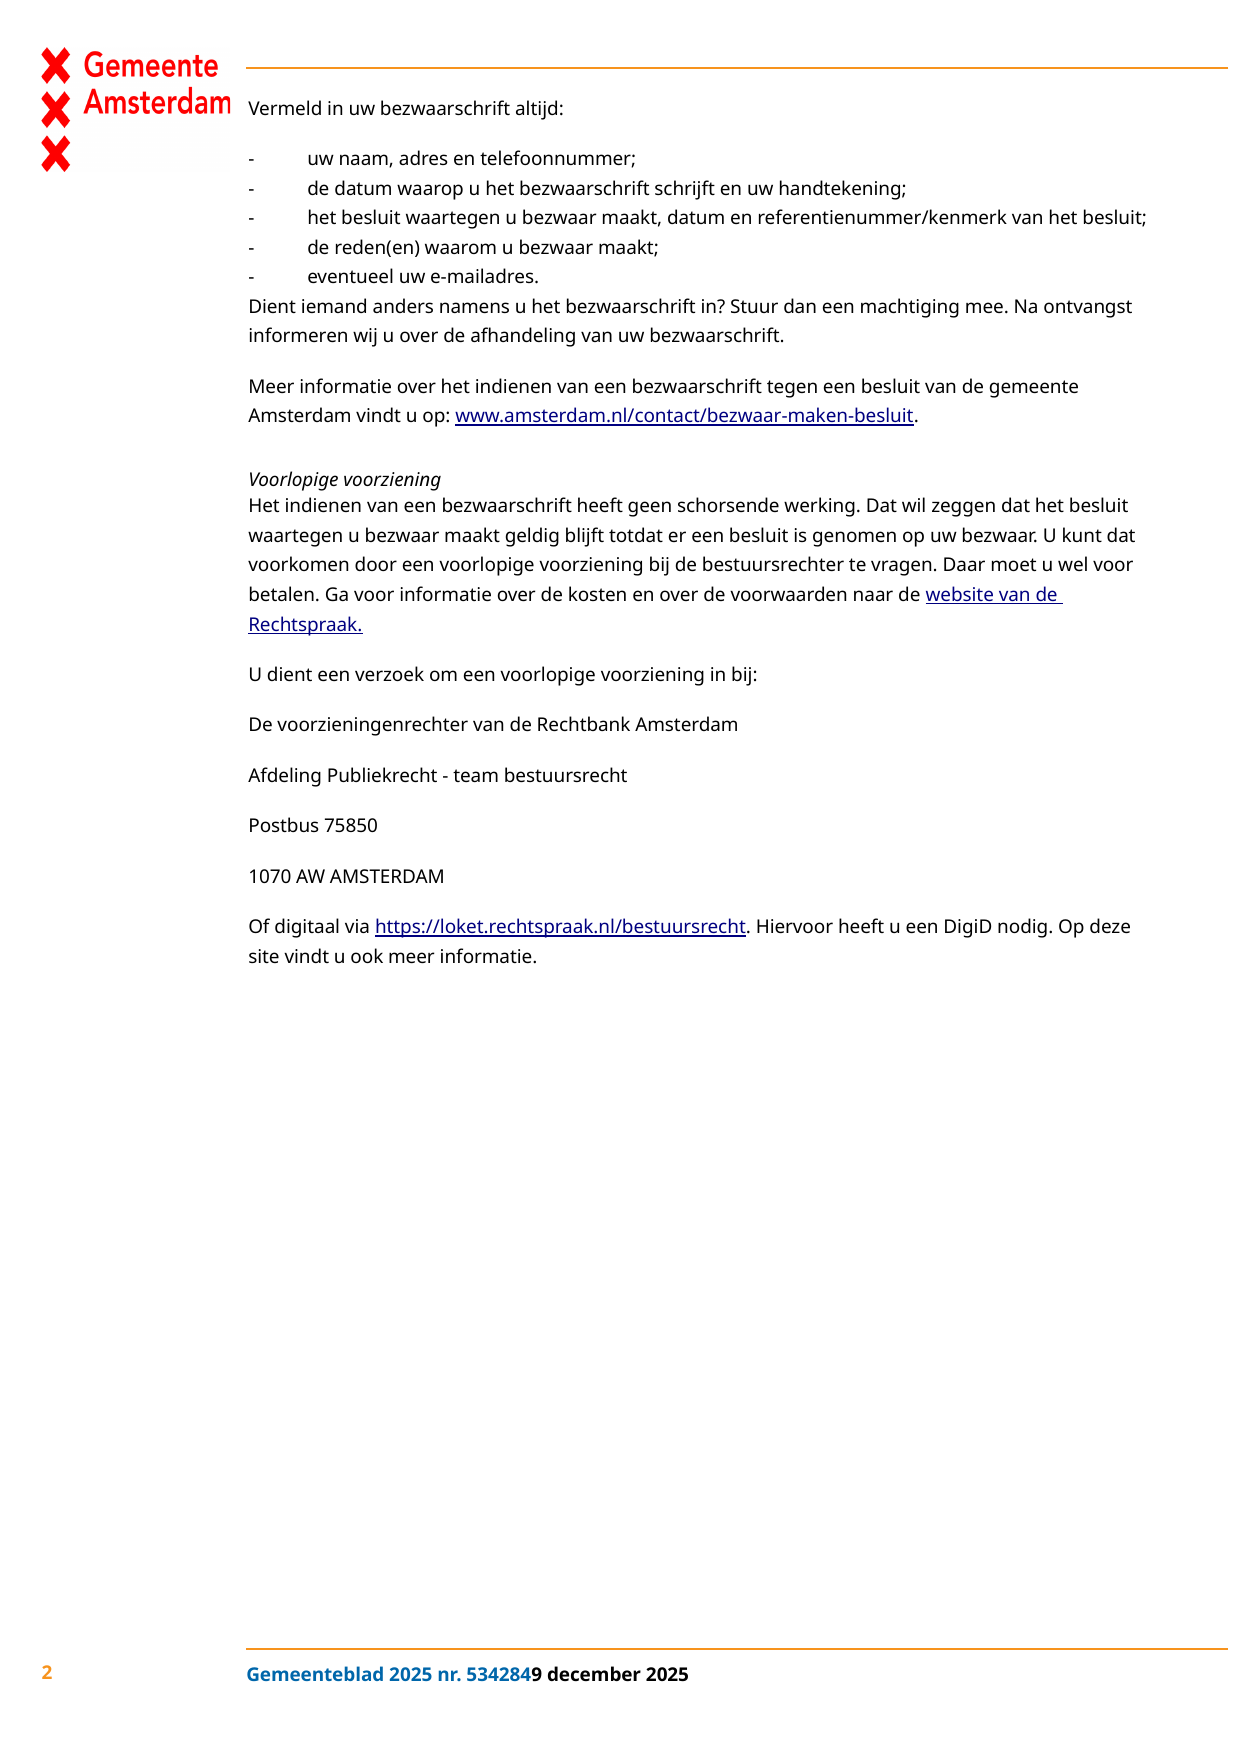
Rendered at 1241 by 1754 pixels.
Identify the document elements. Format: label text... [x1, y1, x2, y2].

text 1070 AW AMSTERDAM [248, 863, 1152, 888]
text Voorlopige voorziening [248, 467, 1152, 492]
list de datum waarop u het bezwaarschrift schrijft en uw handtekening; [248, 175, 1152, 201]
text Het indienen van een bezwaarschrift heeft geen schorsende werking. Dat wil zeggen dat het besluit waartegen u bezwaar maakt geldig blijft totdat er een besluit is genomen op uw bezwaar. U kunt dat voorkomen door een voorlopige voorziening bij de bestuursrechter te vragen. Daar moet u wel voor betalen. Ga voor informatie over de kosten en over de voorwaarden naar de website van de Rechtspraak. [248, 492, 1152, 636]
text Vermeld in uw bezwaarschrift altijd: [248, 95, 1152, 121]
text Of digitaal via https://loket.rechtspraak.nl/bestuursrecht. Hiervoor heeft u een DigiD nodig. Op deze site vindt u ook meer informatie. [248, 913, 1152, 968]
text U dient een verzoek om een voorlopige voorziening in bij: [248, 661, 1152, 687]
list eventueel uw e-mailadres. [248, 263, 1152, 289]
list uw naam, adres en telefoonnummer; [248, 145, 1152, 171]
text Afdeling Publiekrecht - team bestuursrecht [248, 762, 1152, 788]
text Postbus 75850 [248, 812, 1152, 838]
list het besluit waartegen u bezwaar maakt, datum en referentienummer/kenmerk van het besluit; [248, 204, 1152, 230]
text Meer informatie over het indienen van een bezwaarschrift tegen een besluit van de gemeente Amsterdam vindt u op: www.amsterdam.nl/contact/bezwaar-maken-besluit. [248, 373, 1152, 428]
picture [41, 47, 231, 172]
text De voorzieningenrechter van de Rechtbank Amsterdam [248, 712, 1152, 737]
list de reden(en) waarom u bezwaar maakt; [248, 234, 1152, 260]
text Dient iemand anders namens u het bezwaarschrift in? Stuur dan een machtiging mee. Na ontvangst informeren wij u over de afhandeling van uw bezwaarschrift. [248, 293, 1152, 348]
